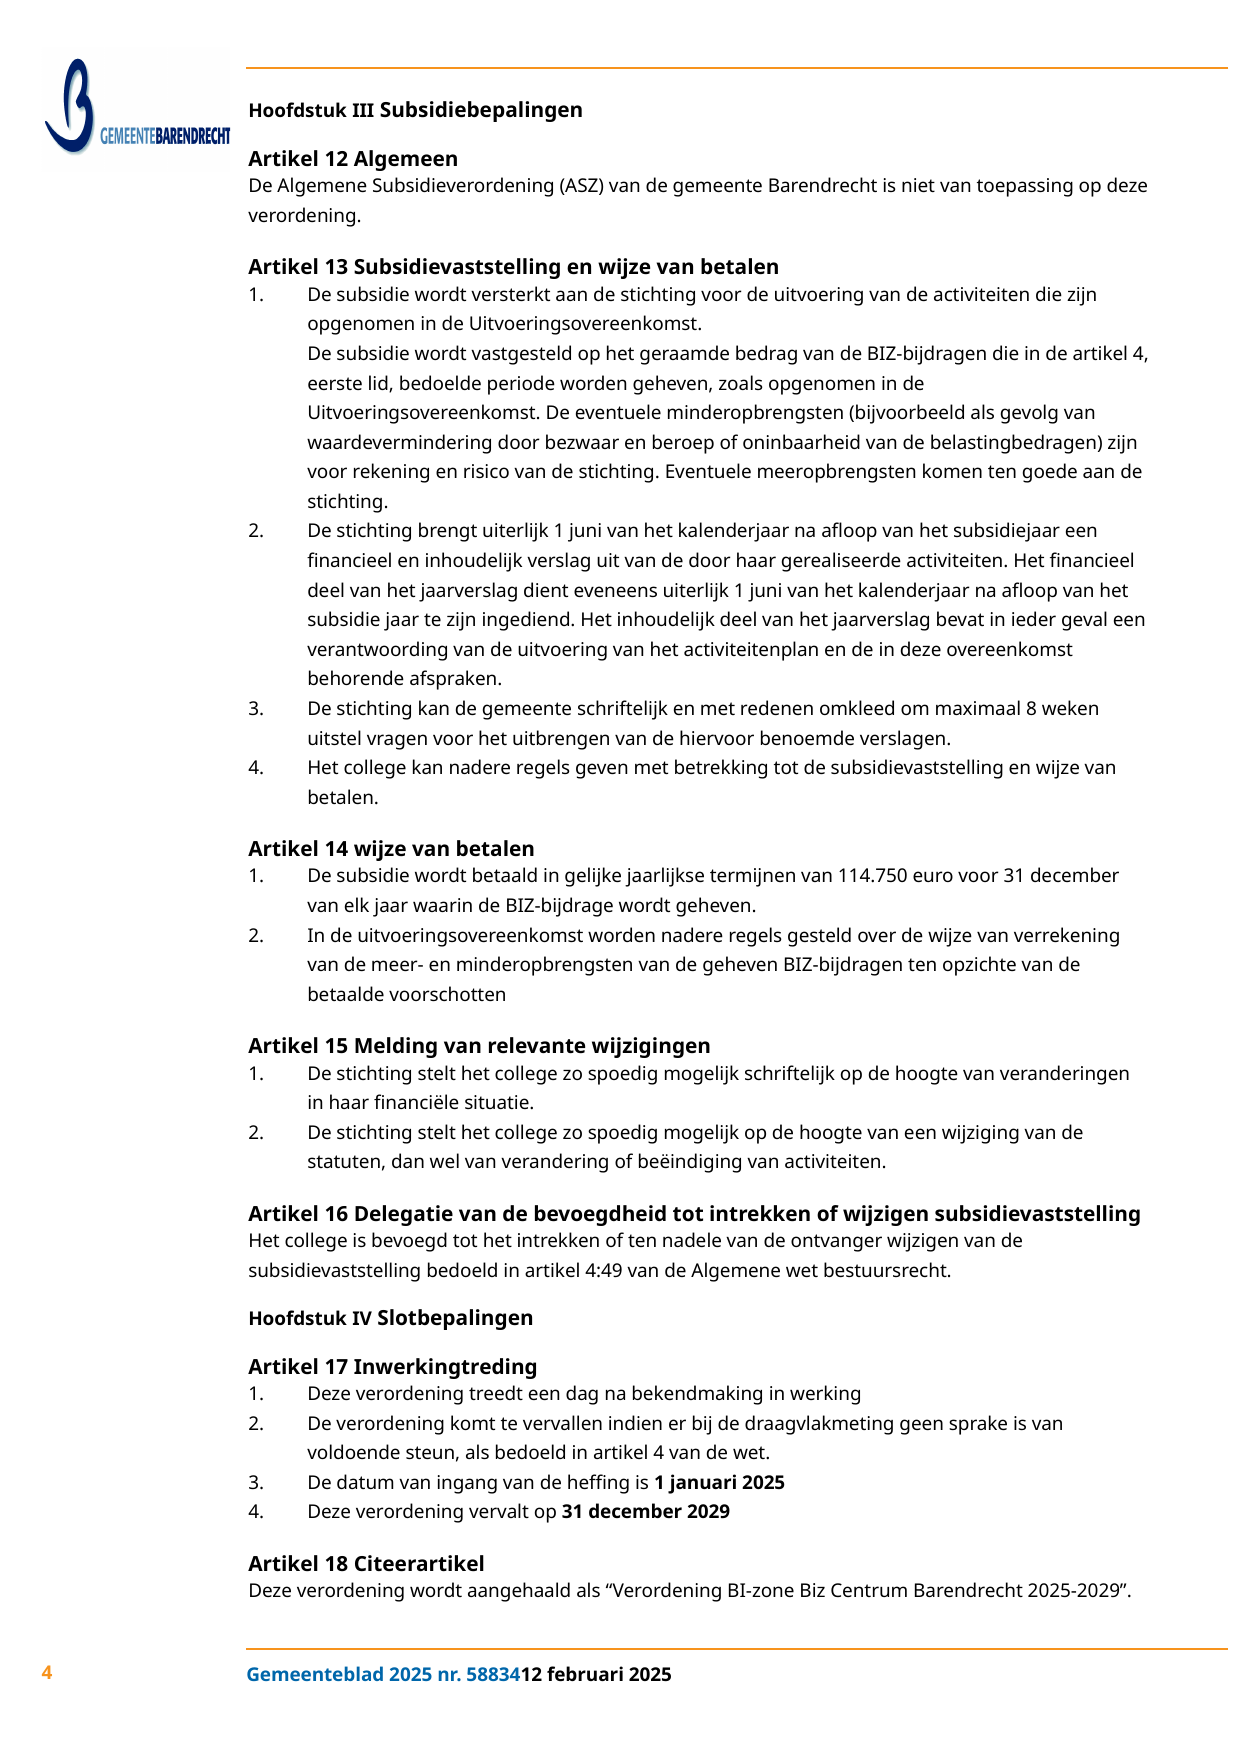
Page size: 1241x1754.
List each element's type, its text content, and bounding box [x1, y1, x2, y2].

list De stichting brengt uiterlijk 1 juni van het kalenderjaar na afloop van het subsidiejaar een financieel en inhoudelijk verslag uit van de door haar gerealiseerde activiteiten. Het financieel deel van het jaarverslag dient eveneens uiterlijk 1 juni van het kalenderjaar na afloop van het subsidie jaar te zijn ingediend. Het inhoudelijk deel van het jaarverslag bevat in ieder geval een verantwoording van de uitvoering van het activiteitenplan en de in deze overeenkomst behorende afspraken. [248, 518, 1152, 691]
text Deze verordening wordt aangehaald als “Verordening BI-zone Biz Centrum Barendrecht 2025-2029”. [248, 1578, 1152, 1603]
list Het college kan nadere regels geven met betrekking tot de subsidievaststelling en wijze van betalen. [248, 754, 1152, 809]
list De subsidie wordt betaald in gelijke jaarlijkse termijnen van 114.750 euro voor 31 december van elk jaar waarin de BIZ-bijdrage wordt geheven. [248, 863, 1152, 918]
text Artikel 16 Delegatie van de bevoegdheid tot intrekken of wijzigen subsidievaststelling [248, 1199, 1152, 1227]
list De subsidie wordt vastgesteld op het geraamde bedrag van de BIZ-bijdragen die in de artikel 4, eerste lid, bedoelde periode worden geheven, zoals opgenomen in de Uitvoeringsovereenkomst. De eventuele minderopbrengsten (bijvoorbeeld als gevolg van waardevermindering door bezwaar en beroep of oninbaarheid van de belastingbedragen) zijn voor rekening en risico van de stichting. Eventuele meeropbrengsten komen ten goede aan de stichting. [248, 340, 1152, 514]
list De stichting stelt het college zo spoedig mogelijk schriftelijk op de hoogte van veranderingen in haar financiële situatie. [248, 1060, 1152, 1115]
list De verordening komt te vervallen indien er bij de draagvlakmeting geen sprake is van voldoende steun, als bedoeld in artikel 4 van de wet. [248, 1410, 1152, 1465]
list Deze verordening treedt een dag na bekendmaking in werking [248, 1380, 1152, 1406]
list De stichting stelt het college zo spoedig mogelijk op de hoogte van een wijziging van de statuten, dan wel van verandering of beëindiging van activiteiten. [248, 1119, 1152, 1174]
list In de uitvoeringsovereenkomst worden nadere regels gesteld over de wijze van verrekening van de meer- en minderopbrengsten van de geheven BIZ-bijdragen ten opzichte van de betaalde voorschotten [248, 922, 1152, 1007]
text Hoofdstuk IV Slotbepalingen [248, 1303, 1152, 1331]
text Artikel 15 Melding van relevante wijzigingen [248, 1031, 1152, 1060]
picture [41, 47, 231, 172]
list Deze verordening vervalt op 31 december 2029 [248, 1499, 1152, 1524]
text Artikel 14 wijze van betalen [248, 834, 1152, 863]
text Artikel 18 Citeerartikel [248, 1549, 1152, 1578]
list De datum van ingang van de heffing is 1 januari 2025 [248, 1469, 1152, 1495]
text Hoofdstuk III Subsidiebepalingen [248, 95, 1152, 123]
list De stichting kan de gemeente schriftelijk en met redenen omkleed om maximaal 8 weken uitstel vragen voor het uitbrengen van de hiervoor benoemde verslagen. [248, 695, 1152, 750]
text Artikel 12 Algemeen [248, 144, 1152, 172]
list De subsidie wordt versterkt aan de stichting voor de uitvoering van de activiteiten die zijn opgenomen in de Uitvoeringsovereenkomst. [248, 281, 1152, 336]
text Het college is bevoegd tot het intrekken of ten nadele van de ontvanger wijzigen van de subsidievaststelling bedoeld in artikel 4:49 van de Algemene wet bestuursrecht. [248, 1227, 1152, 1283]
text De Algemene Subsidieverordening (ASZ) van de gemeente Barendrecht is niet van toepassing op deze verordening. [248, 172, 1152, 228]
text Artikel 17 Inwerkingtreding [248, 1352, 1152, 1380]
text Artikel 13 Subsidievaststelling en wijze van betalen [248, 252, 1152, 281]
